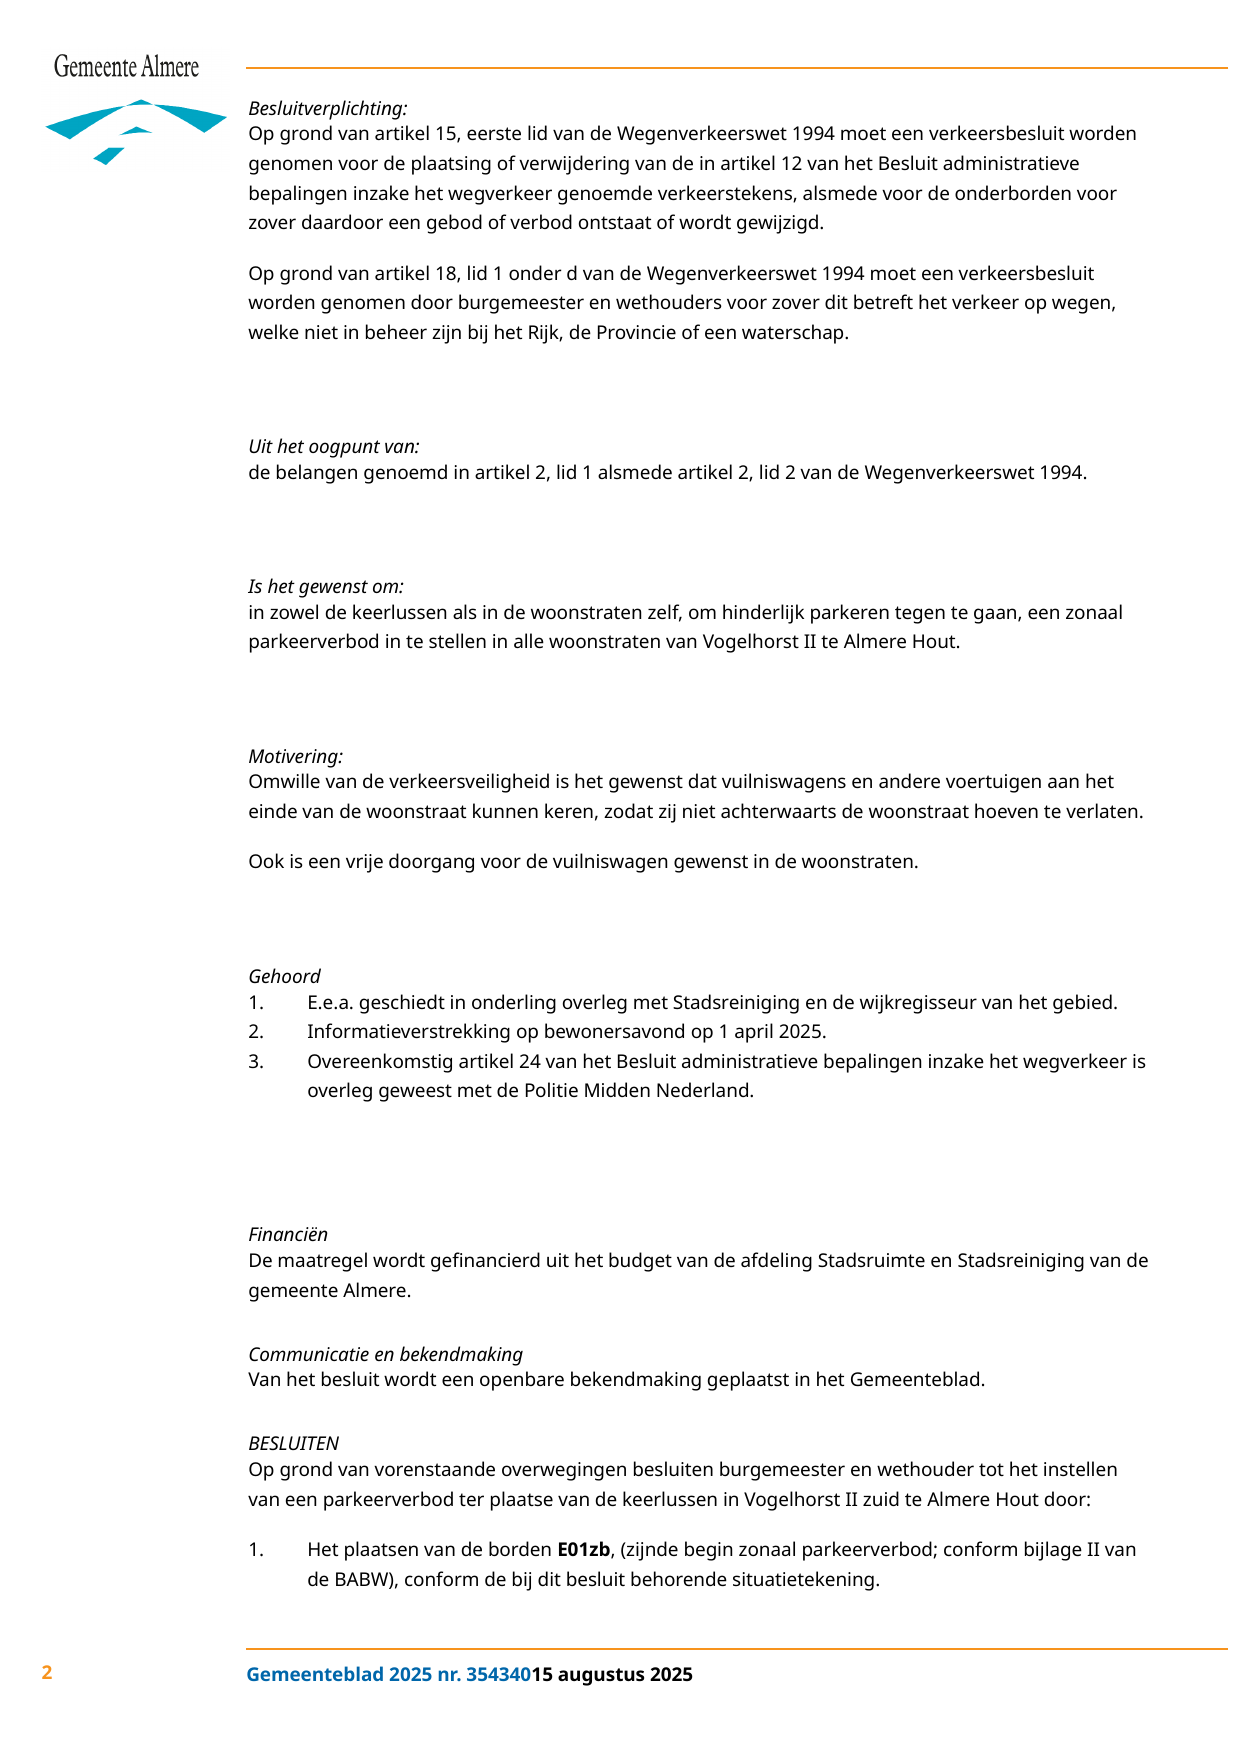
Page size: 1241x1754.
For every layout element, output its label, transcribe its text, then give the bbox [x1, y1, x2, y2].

text Op grond van vorenstaande overwegingen besluiten burgemeester en wethouder tot het instellen van een parkeerverbod ter plaatse van de keerlussen in Vogelhorst II zuid te Almere Hout door: [248, 1456, 1152, 1512]
list Het plaatsen van de borden E01zb, (zijnde begin zonaal parkeerverbod; conform bijlage II van de BABW), conform de bij dit besluit behorende situatietekening. [248, 1536, 1152, 1592]
text Is het gewenst om: [248, 573, 1152, 599]
text BESLUITEN [248, 1431, 1152, 1456]
text Van het besluit wordt een openbare bekendmaking geplaatst in het Gemeenteblad. [248, 1367, 1152, 1392]
list Informatieverstrekking op bewonersavond op 1 april 2025. [248, 1018, 1152, 1044]
text Besluitverplichting: [248, 95, 1152, 121]
text Motivering: [248, 743, 1152, 769]
text Op grond van artikel 15, eerste lid van de Wegenverkeerswet 1994 moet een verkeersbesluit worden genomen voor de plaatsing of verwijdering van de in artikel 12 van het Besluit administratieve bepalingen inzake het wegverkeer genoemde verkeerstekens, alsmede voor de onderborden voor zover daardoor een gebod of verbod ontstaat of wordt gewijzigd. [248, 121, 1152, 235]
picture [41, 47, 231, 172]
text Omwille van de verkeersveiligheid is het gewenst dat vuilniswagens en andere voertuigen aan het einde van de woonstraat kunnen keren, zodat zij niet achterwaarts de woonstraat hoeven te verlaten. [248, 769, 1152, 824]
text Uit het oogpunt van: [248, 433, 1152, 459]
list E.e.a. geschiedt in onderling overleg met Stadsreiniging en de wijkregisseur van het gebied. [248, 989, 1152, 1014]
text Op grond van artikel 18, lid 1 onder d van de Wegenverkeerswet 1994 moet een verkeersbesluit worden genomen door burgemeester en wethouders voor zover dit betreft het verkeer op wegen, welke niet in beheer zijn bij het Rijk, de Provincie of een waterschap. [248, 260, 1152, 344]
text Financiën [248, 1222, 1152, 1247]
text de belangen genoemd in artikel 2, lid 1 alsmede artikel 2, lid 2 van de Wegenverkeerswet 1994. [248, 459, 1152, 485]
text Communicatie en bekendmaking [248, 1341, 1152, 1367]
text in zowel de keerlussen als in de woonstraten zelf, om hinderlijk parkeren tegen te gaan, een zonaal parkeerverbod in te stellen in alle woonstraten van Vogelhorst II te Almere Hout. [248, 599, 1152, 654]
text Ook is een vrije doorgang voor de vuilniswagen gewenst in de woonstraten. [248, 849, 1152, 874]
text De maatregel wordt gefinancierd uit het budget van de afdeling Stadsruimte en Stadsreiniging van de gemeente Almere. [248, 1247, 1152, 1303]
text Gehoord [248, 963, 1152, 989]
list Overeenkomstig artikel 24 van het Besluit administratieve bepalingen inzake het wegverkeer is overleg geweest met de Politie Midden Nederland. [248, 1048, 1152, 1103]
